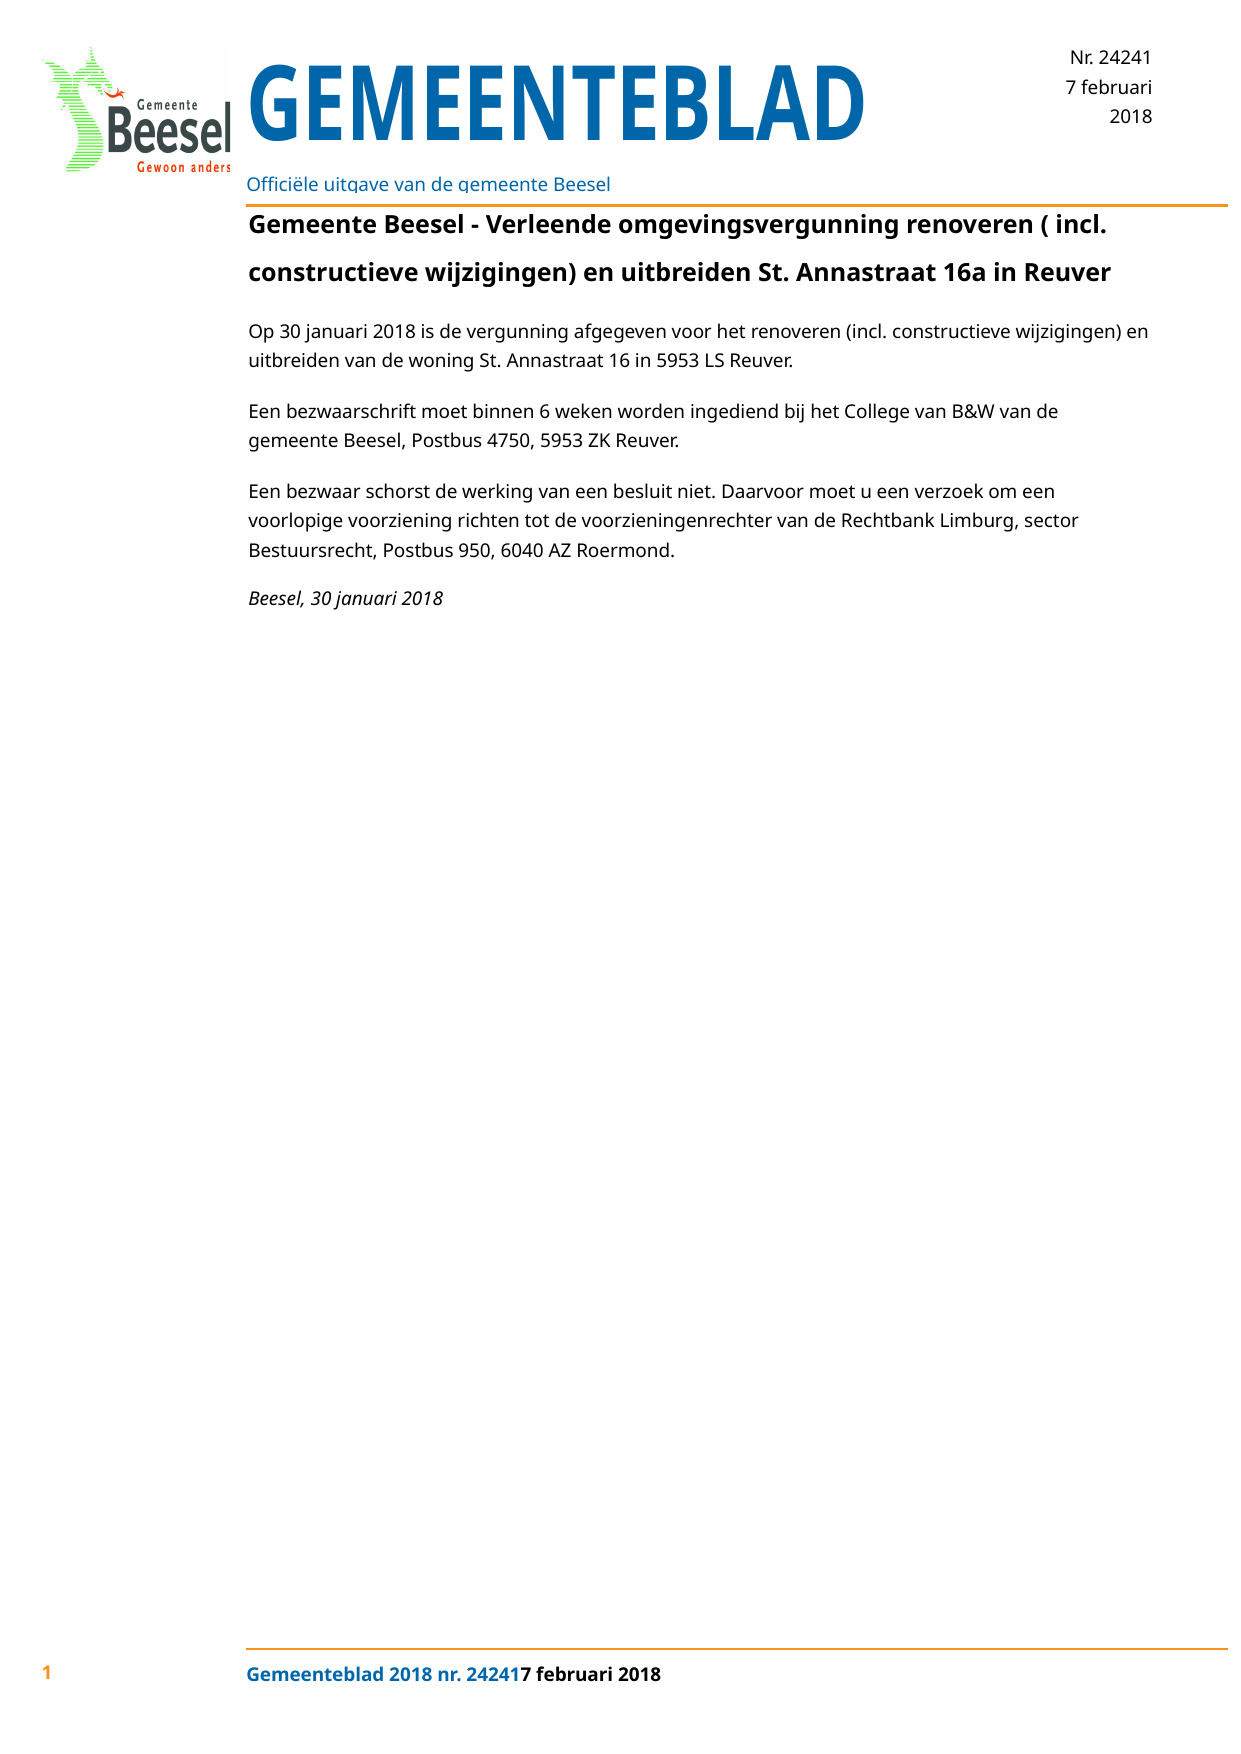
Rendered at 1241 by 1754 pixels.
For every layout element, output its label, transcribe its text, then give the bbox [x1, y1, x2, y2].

text Beesel, 30 januari 2018 [248, 585, 1152, 611]
text Een bezwaarschrift moet binnen 6 weken worden ingediend bij het College van B&W van de gemeente Beesel, Postbus 4750, 5953 ZK Reuver. [248, 398, 1152, 453]
picture [41, 47, 231, 172]
text Een bezwaar schorst de werking van een besluit niet. Daarvoor moet u een verzoek om een voorlopige voorziening richten tot de voorzieningenrechter van de Rechtbank Limburg, sector Bestuursrecht, Postbus 950, 6040 AZ Roermond. [248, 478, 1152, 563]
text Op 30 januari 2018 is de vergunning afgegeven voor het renoveren (incl. constructieve wijzigingen) en uitbreiden van de woning St. Annastraat 16 in 5953 LS Reuver. [248, 318, 1152, 373]
text Gemeente Beesel - Verleende omgevingsvergunning renoveren ( incl. constructieve wijzigingen) en uitbreiden St. Annastraat 16a in Reuver [248, 207, 1152, 288]
